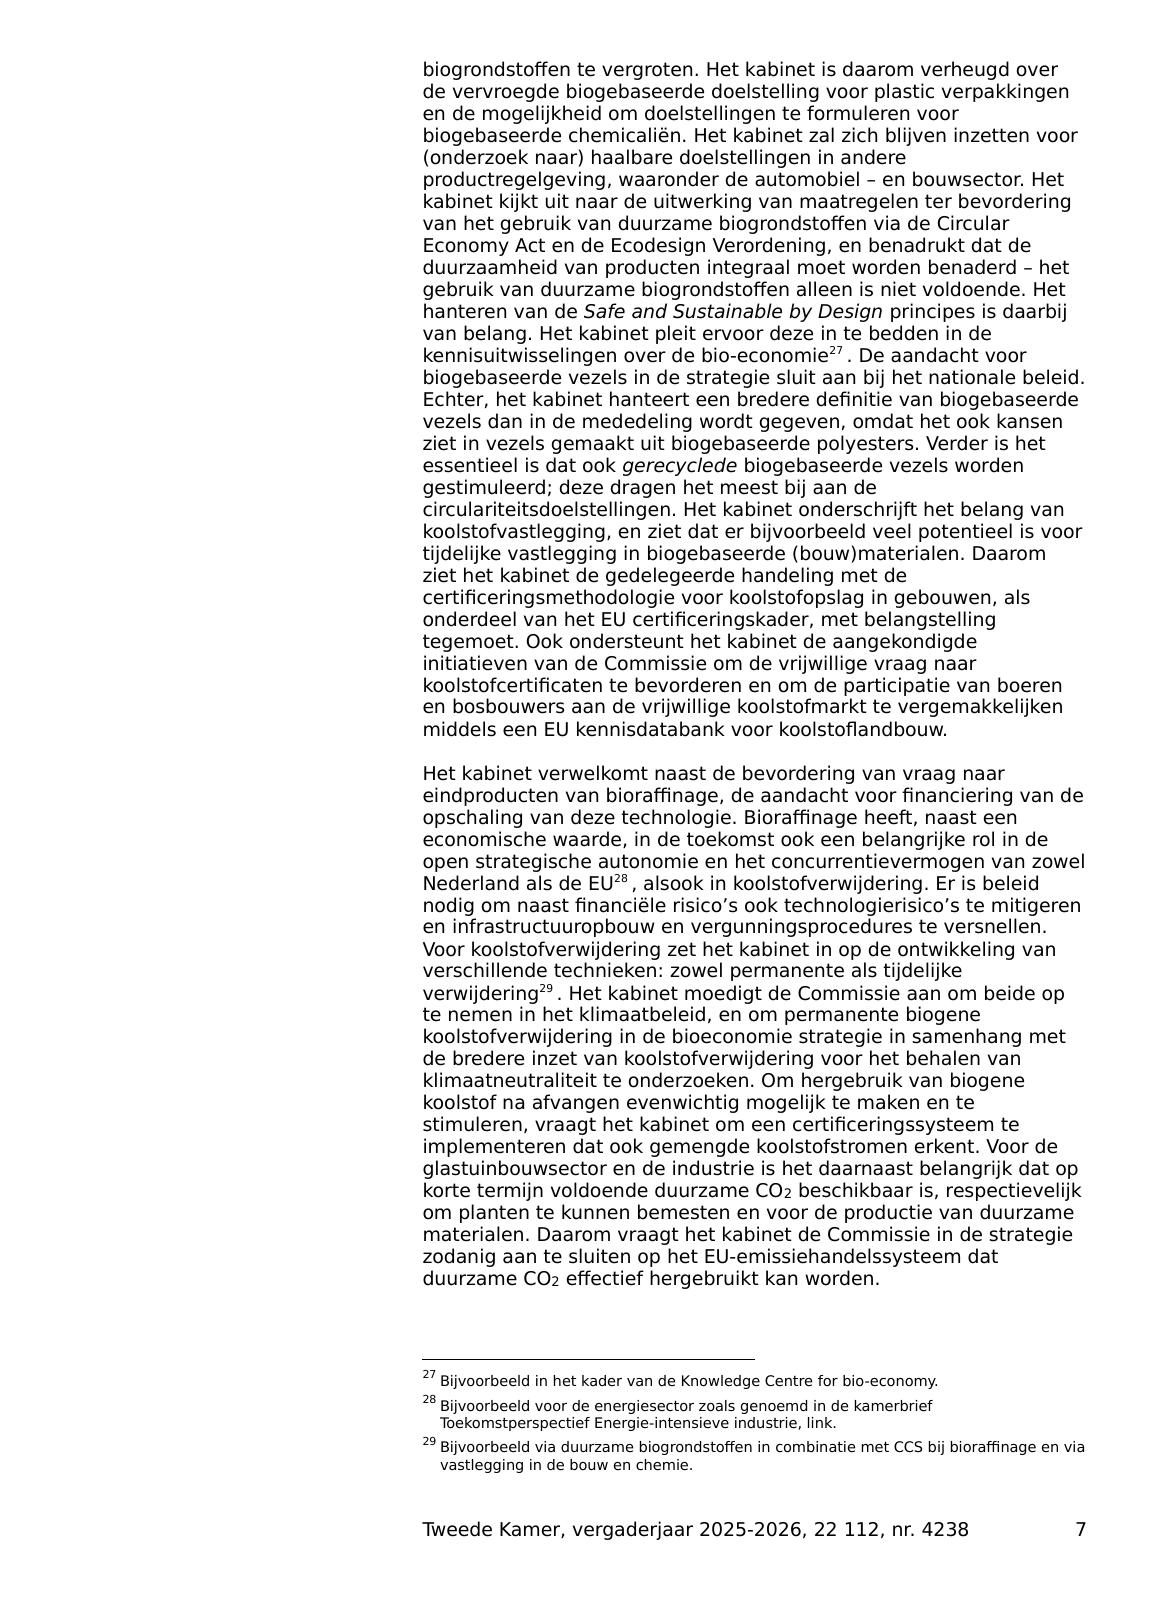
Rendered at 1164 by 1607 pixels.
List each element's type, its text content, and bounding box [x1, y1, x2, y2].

text Bijvoorbeeld in het kader van de Knowledge Centre for bio-economy. [422, 1368, 1087, 1391]
text biogrondstoffen te vergroten. Het kabinet is daarom verheugd over de vervroegde biogebaseerde doelstelling voor plastic verpakkingen en de mogelijkheid om doelstellingen te formuleren voor biogebaseerde chemicaliën. Het kabinet zal zich blijven inzetten voor (onderzoek naar) haalbare doelstellingen in andere productregelgeving, waaronder de automobiel – en bouwsector. Het kabinet kijkt uit naar de uitwerking van maatregelen ter bevordering van het gebruik van duurzame biogrondstoffen via de Circular Economy Act en de Ecodesign Verordening, en benadrukt dat de duurzaamheid van producten integraal moet worden benaderd – het gebruik van duurzame biogrondstoffen alleen is niet voldoende. Het hanteren van de Safe and Sustainable by Design principes is daarbij van belang. Het kabinet pleit ervoor deze in te bedden in de kennisuitwisselingen over de bio-economie. De aandacht voor biogebaseerde vezels in de strategie sluit aan bij het nationale beleid. Echter, het kabinet hanteert een bredere definitie van biogebaseerde vezels dan in de mededeling wordt gegeven, omdat het ook kansen ziet in vezels gemaakt uit biogebaseerde polyesters. Verder is het essentieel is dat ook gerecyclede biogebaseerde vezels worden gestimuleerd; deze dragen het meest bij aan de circulariteitsdoelstellingen. Het kabinet onderschrijft het belang van koolstofvastlegging, en ziet dat er bijvoorbeeld veel potentieel is voor tijdelijke vastlegging in biogebaseerde (bouw)materialen. Daarom ziet het kabinet de gedelegeerde handeling met de certificeringsmethodologie voor koolstofopslag in gebouwen, als onderdeel van het EU certificeringskader, met belangstelling tegemoet. Ook ondersteunt het kabinet de aangekondigde initiatieven van de Commissie om de vrijwillige vraag naar koolstofcertificaten te bevorderen en om de participatie van boeren en bosbouwers aan de vrijwillige koolstofmarkt te vergemakkelijken middels een EU kennisdatabank voor koolstoflandbouw. [422, 59, 1087, 740]
text Bijvoorbeeld voor de energiesector zoals genoemd in de kamerbrief Toekomstperspectief Energie-intensieve industrie, link. [422, 1393, 1087, 1432]
text Het kabinet verwelkomt naast de bevordering van vraag naar eindproducten van bioraffinage, de aandacht voor financiering van de opschaling van deze technologie. Bioraffinage heeft, naast een economische waarde, in de toekomst ook een belangrijke rol in de open strategische autonomie en het concurrentievermogen van zowel Nederland als de EU, alsook in koolstofverwijdering. Er is beleid nodig om naast financiële risico’s ook technologierisico’s te mitigeren en infrastructuuropbouw en vergunningsprocedures te versnellen. Voor koolstofverwijdering zet het kabinet in op de ontwikkeling van verschillende technieken: zowel permanente als tijdelijke verwijdering. Het kabinet moedigt de Commissie aan om beide op te nemen in het klimaatbeleid, en om permanente biogene koolstofverwijdering in de bioeconomie strategie in samenhang met de bredere inzet van koolstofverwijdering voor het behalen van klimaatneutraliteit te onderzoeken. Om hergebruik van biogene koolstof na afvangen evenwichtig mogelijk te maken en te stimuleren, vraagt het kabinet om een certificeringssysteem te implementeren dat ook gemengde koolstofstromen erkent. Voor de glastuinbouwsector en de industrie is het daarnaast belangrijk dat op korte termijn voldoende duurzame CO2 beschikbaar is, respectievelijk om planten te kunnen bemesten en voor de productie van duurzame materialen. Daarom vraagt het kabinet de Commissie in de strategie zodanig aan te sluiten op het EU-emissiehandelssysteem dat duurzame CO2 effectief hergebruikt kan worden. [422, 763, 1087, 1290]
text Bijvoorbeeld via duurzame biogrondstoffen in combinatie met CCS bij bioraffinage en via vastlegging in de bouw en chemie. [422, 1435, 1087, 1474]
